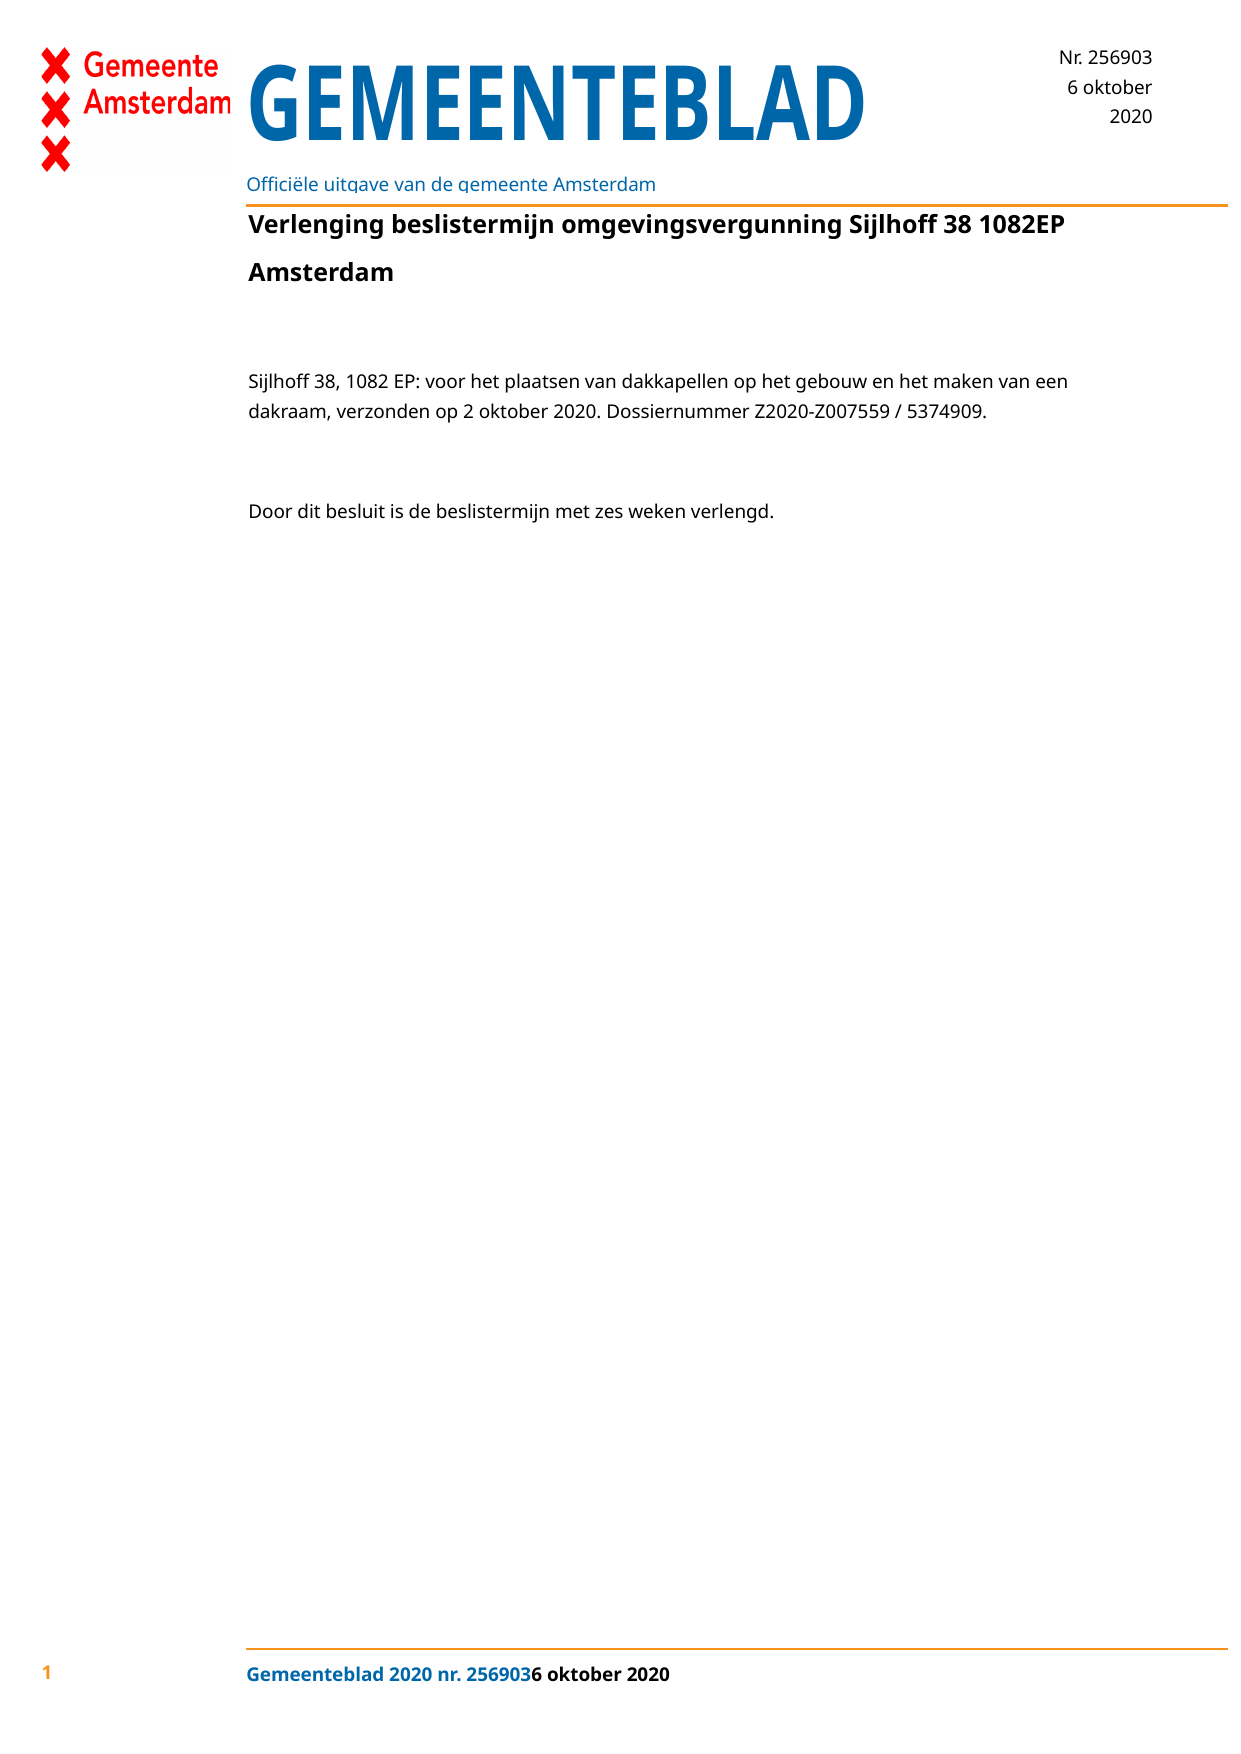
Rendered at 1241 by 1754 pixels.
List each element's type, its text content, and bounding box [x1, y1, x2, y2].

text Sijlhoff 38, 1082 EP: voor het plaatsen van dakkapellen op het gebouw en het maken van een dakraam, verzonden op 2 oktober 2020. Dossiernummer Z2020-Z007559 / 5374909. [248, 368, 1152, 424]
text Verlenging beslistermijn omgevingsvergunning Sijlhoff 38 1082EP Amsterdam [248, 207, 1152, 288]
picture [41, 47, 231, 172]
text Door dit besluit is de beslistermijn met zes weken verlengd. [248, 499, 1152, 524]
